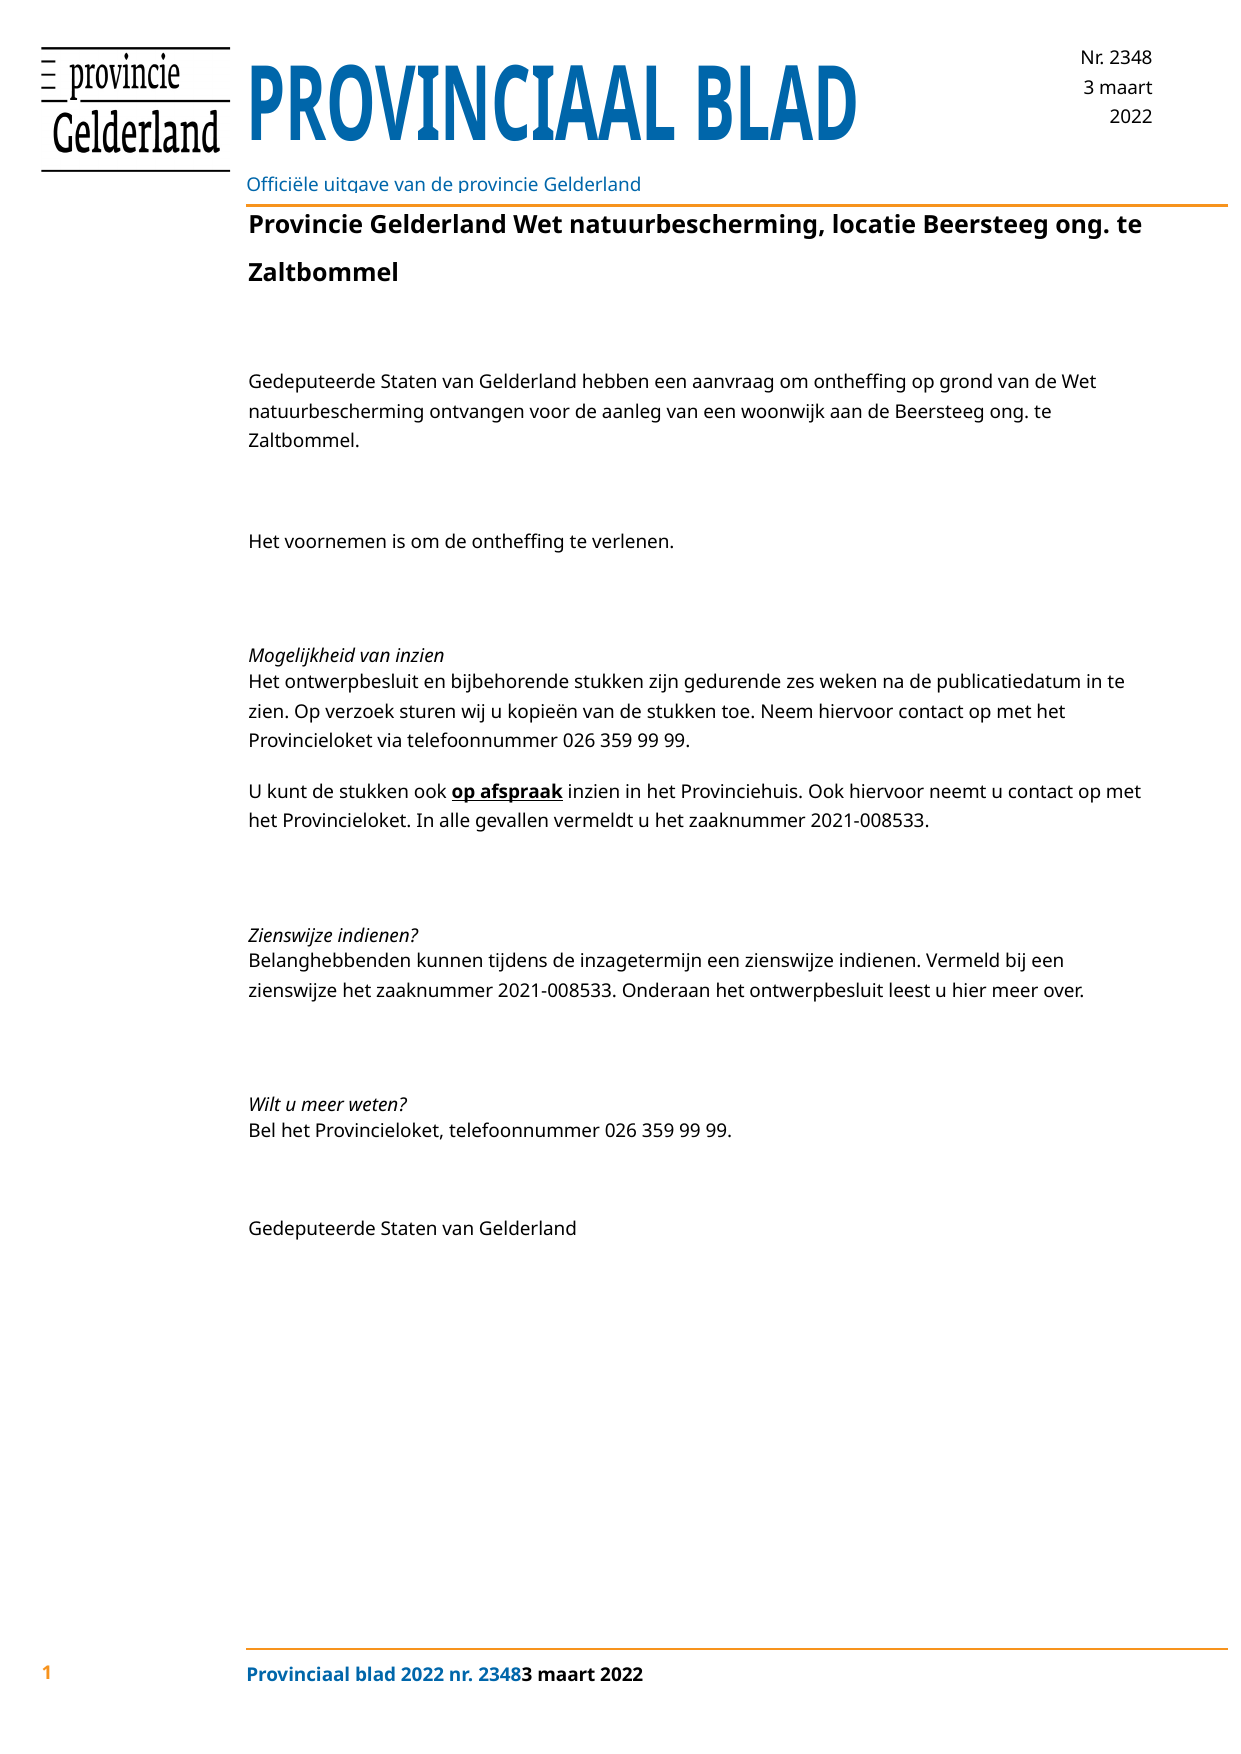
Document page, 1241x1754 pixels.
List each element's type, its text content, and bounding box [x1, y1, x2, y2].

text Gedeputeerde Staten van Gelderland [248, 1216, 1152, 1241]
text Belanghebbenden kunnen tijdens de inzagetermijn een zienswijze indienen. Vermeld bij een zienswijze het zaaknummer 2021-008533. Onderaan het ontwerpbesluit leest u hier meer over. [248, 948, 1152, 1003]
text Mogelijkheid van inzien [248, 643, 1152, 668]
text Provincie Gelderland Wet natuurbescherming, locatie Beersteeg ong. te Zaltbommel [248, 207, 1152, 288]
text Gedeputeerde Staten van Gelderland hebben een aanvraag om ontheffing op grond van de Wet natuurbescherming ontvangen voor de aanleg van een woonwijk aan de Beersteeg ong. te Zaltbommel. [248, 368, 1152, 453]
text Wilt u meer weten? [248, 1092, 1152, 1117]
text Zienswijze indienen? [248, 922, 1152, 948]
text Het voornemen is om de ontheffing te verlenen. [248, 528, 1152, 554]
picture [41, 47, 231, 172]
text U kunt de stukken ook op afspraak inzien in het Provinciehuis. Ook hiervoor neemt u contact op met het Provincieloket. In alle gevallen vermeldt u het zaaknummer 2021-008533. [248, 778, 1152, 833]
text Het ontwerpbesluit en bijbehorende stukken zijn gedurende zes weken na de publicatiedatum in te zien. Op verzoek sturen wij u kopieën van de stukken toe. Neem hiervoor contact op met het Provincieloket via telefoonnummer 026 359 99 99. [248, 668, 1152, 753]
text Bel het Provincieloket, telefoonnummer 026 359 99 99. [248, 1117, 1152, 1143]
